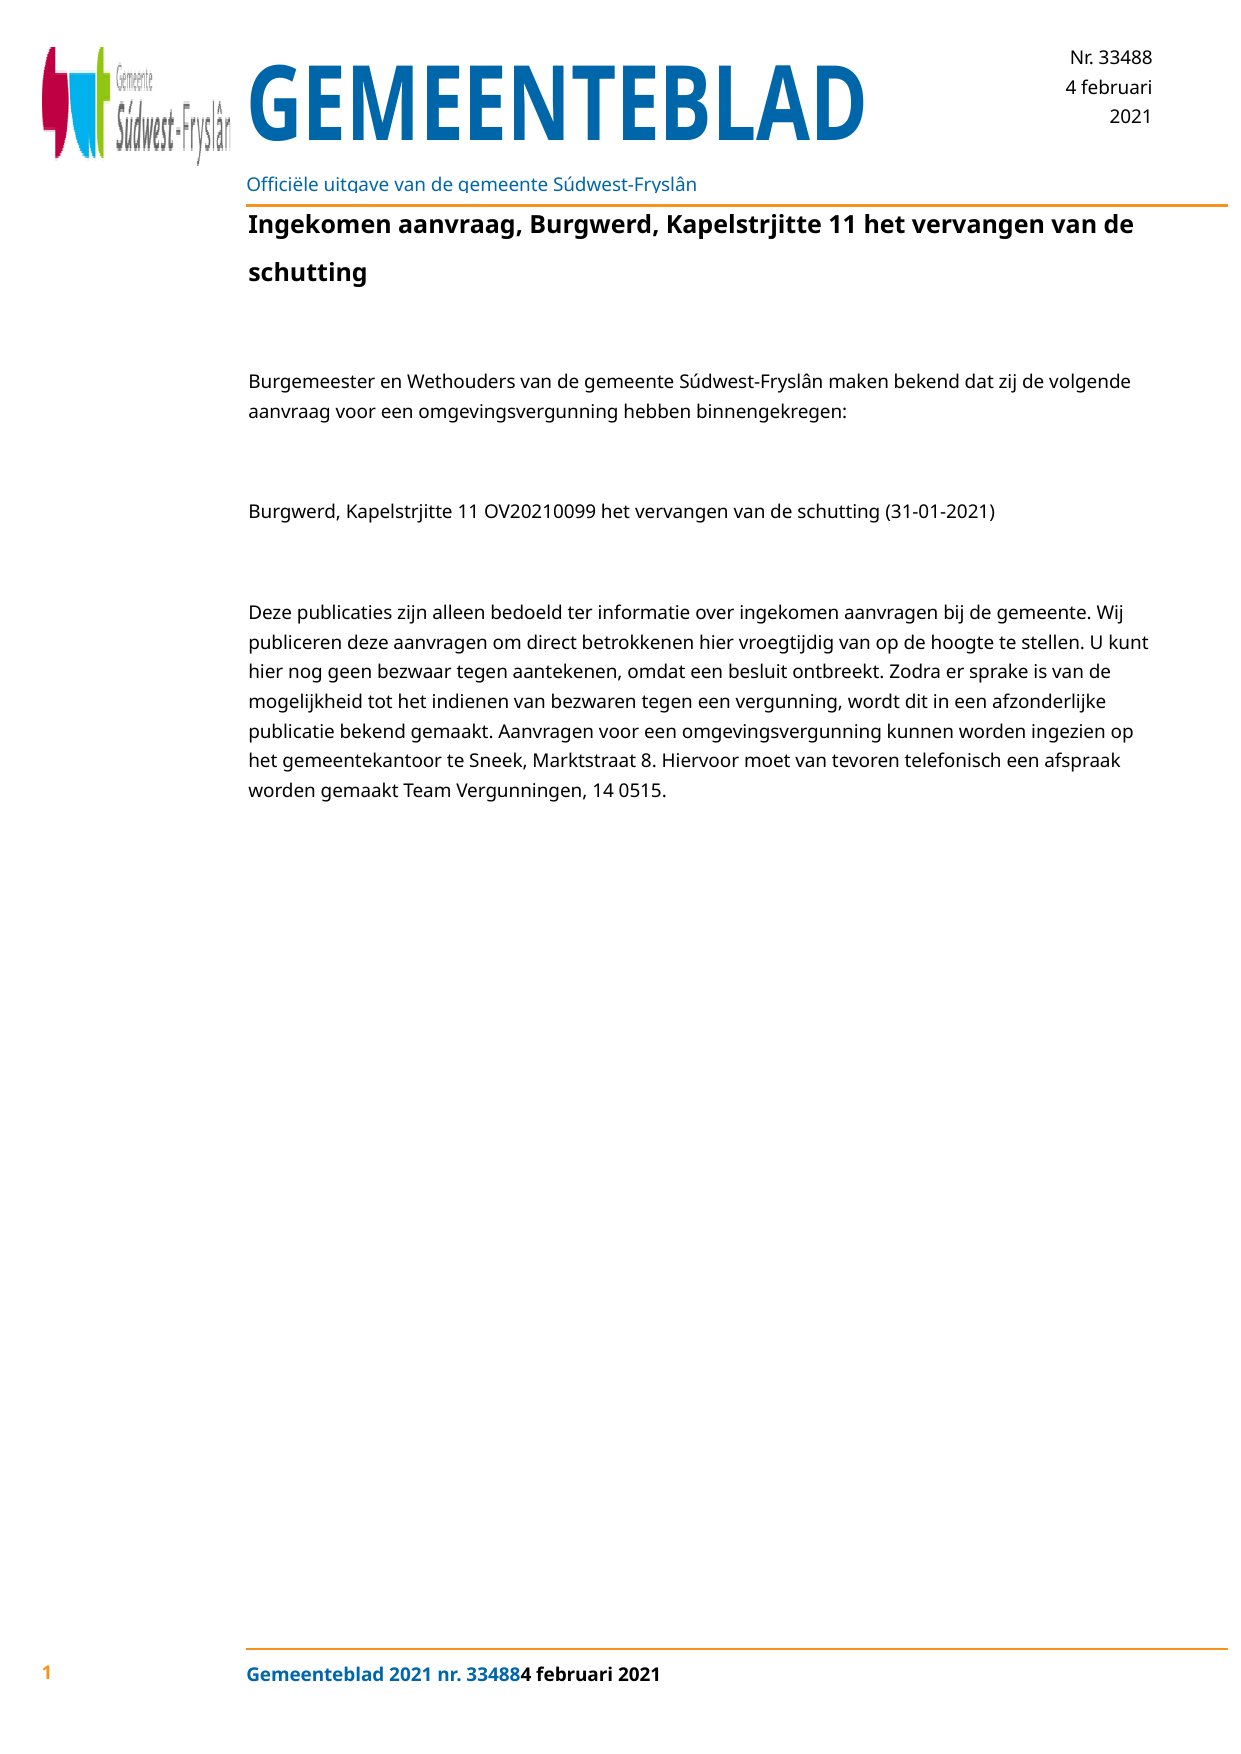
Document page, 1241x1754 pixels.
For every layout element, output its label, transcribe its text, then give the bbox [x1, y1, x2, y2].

text Deze publicaties zijn alleen bedoeld ter informatie over ingekomen aanvragen bij de gemeente. Wij publiceren deze aanvragen om direct betrokkenen hier vroegtijdig van op de hoogte te stellen. U kunt hier nog geen bezwaar tegen aantekenen, omdat een besluit ontbreekt. Zodra er sprake is van de mogelijkheid tot het indienen van bezwaren tegen een vergunning, wordt dit in een afzonderlijke publicatie bekend gemaakt. Aanvragen voor een omgevingsvergunning kunnen worden ingezien op het gemeentekantoor te Sneek, Marktstraat 8. Hiervoor moet van tevoren telefonisch een afspraak worden gemaakt Team Vergunningen, 14 0515. [248, 599, 1152, 803]
picture [41, 47, 231, 172]
text Ingekomen aanvraag, Burgwerd, Kapelstrjitte 11 het vervangen van de schutting [248, 207, 1152, 288]
text Burgemeester en Wethouders van de gemeente Súdwest-Fryslân maken bekend dat zij de volgende aanvraag voor een omgevingsvergunning hebben binnengekregen: [248, 368, 1152, 424]
text Burgwerd, Kapelstrjitte 11 OV20210099 het vervangen van de schutting (31-01-2021) [248, 499, 1152, 524]
